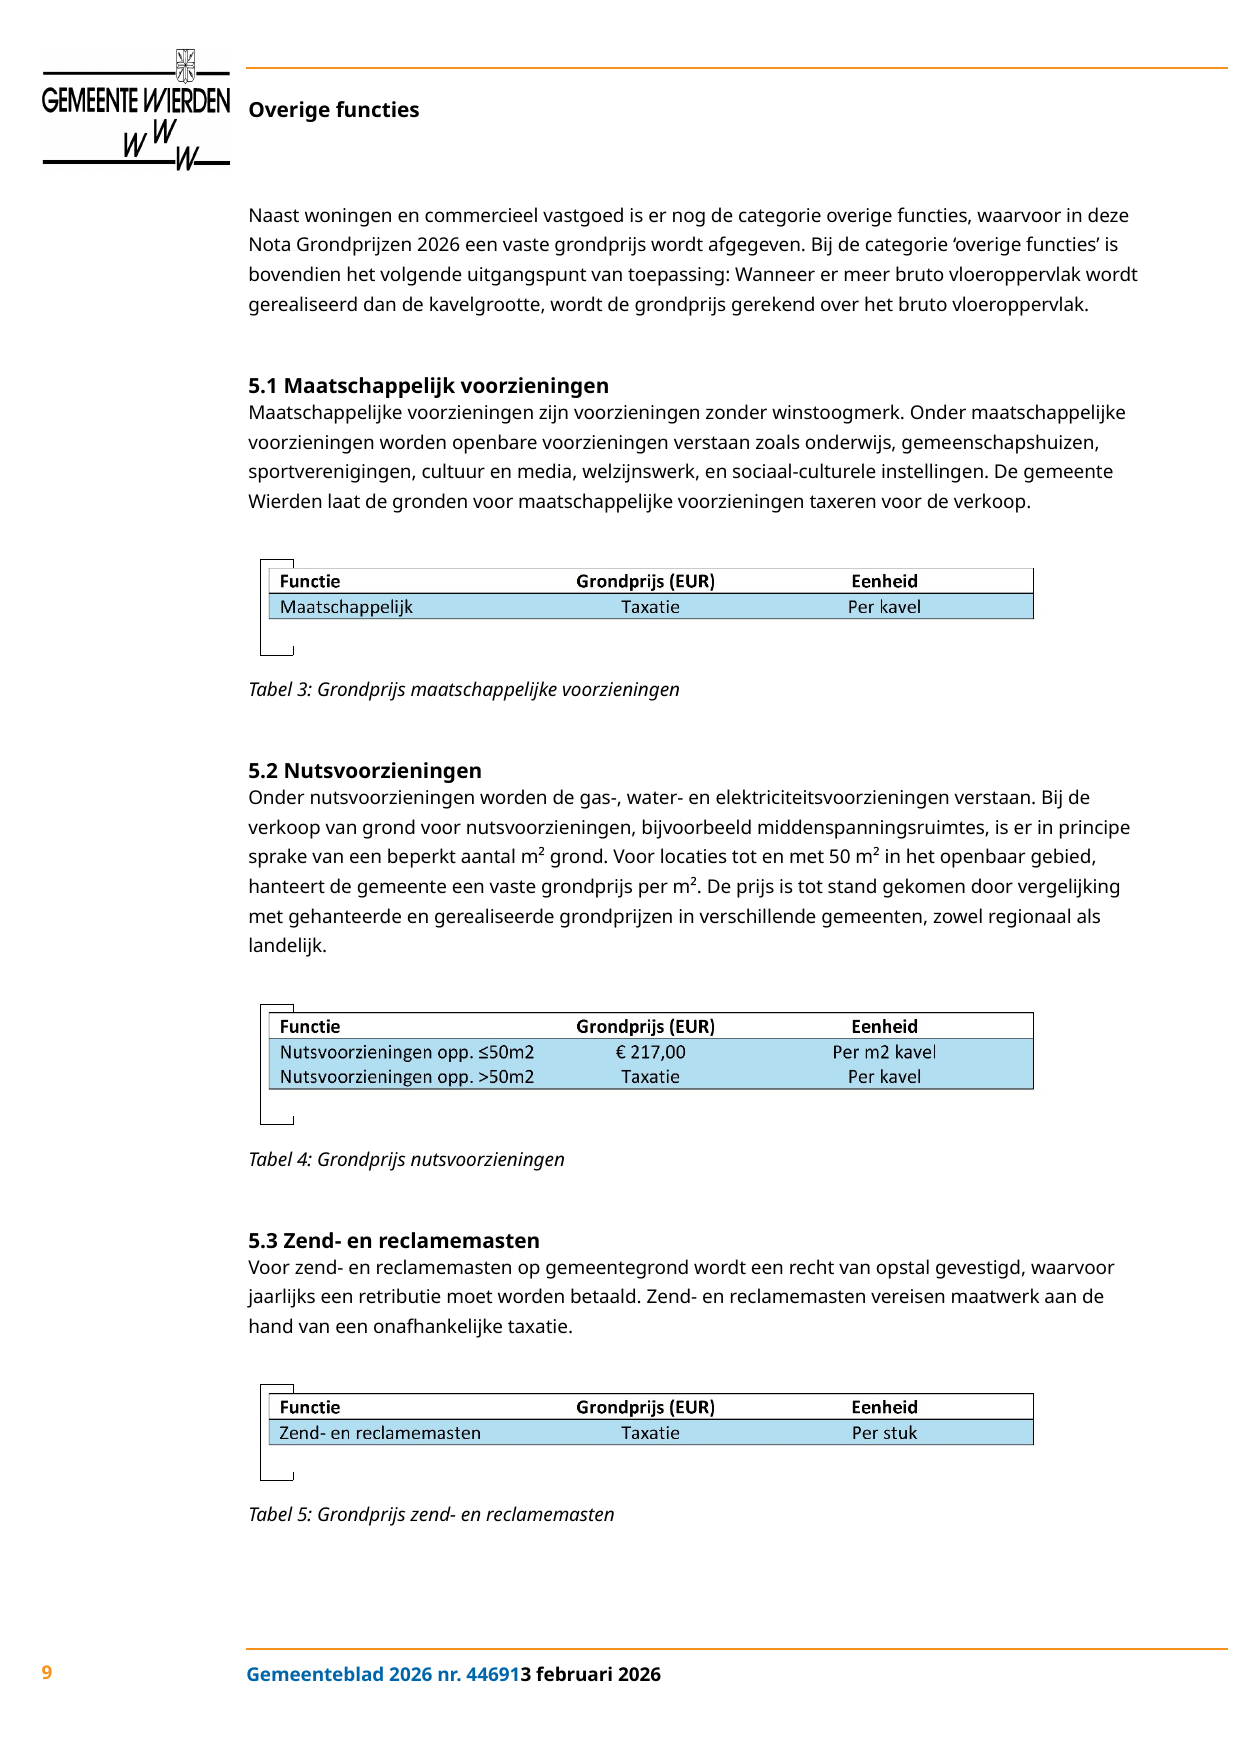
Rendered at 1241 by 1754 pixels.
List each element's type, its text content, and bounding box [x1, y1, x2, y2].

text 5.3 Zend- en reclamemasten [248, 1226, 1152, 1254]
text Tabel 5: Grondprijs zend- en reclamemasten [248, 1501, 1152, 1527]
picture [268, 1012, 1173, 1116]
text Tabel 4: Grondprijs nutsvoorzieningen [248, 1146, 1152, 1171]
text 5.1 Maatschappelijk voorzieningen [248, 371, 1152, 399]
text Voor zend- en reclamemasten op gemeentegrond wordt een recht van opstal gevestigd, waarvoor jaarlijks een retributie moet worden betaald. Zend- en reclamemasten vereisen maatwerk aan de hand van een onafhankelijke taxatie. [248, 1254, 1152, 1339]
text Onder nutsvoorzieningen worden de gas-, water- en elektriciteitsvoorzieningen verstaan. Bij de verkoop van grond voor nutsvoorzieningen, bijvoorbeeld middenspanningsruimtes, is er in principe sprake van een beperkt aantal m² grond. Voor locaties tot en met 50 m² in het openbaar gebied, hanteert de gemeente een vaste grondprijs per m². De prijs is tot stand gekomen door vergelijking met gehanteerde en gerealiseerde grondprijzen in verschillende gemeenten, zowel regionaal als landelijk. [248, 784, 1152, 958]
picture [268, 568, 1173, 646]
picture [268, 1393, 1173, 1472]
text 5.2 Nutsvoorzieningen [248, 756, 1152, 784]
text Overige functies [248, 95, 1152, 123]
text Naast woningen en commercieel vastgoed is er nog de categorie overige functies, waarvoor in deze Nota Grondprijzen 2026 een vaste grondprijs wordt afgegeven. Bij de categorie ‘overige functies’ is bovendien het volgende uitgangspunt van toepassing: Wanneer er meer bruto vloeroppervlak wordt gerealiseerd dan de kavelgrootte, wordt de grondprijs gerekend over het bruto vloeroppervlak. [248, 202, 1152, 317]
picture [41, 47, 231, 172]
text Maatschappelijke voorzieningen zijn voorzieningen zonder winstoogmerk. Onder maatschappelijke voorzieningen worden openbare voorzieningen verstaan zoals onderwijs, gemeenschapshuizen, sportverenigingen, cultuur en media, welzijnswerk, en sociaal-culturele instellingen. De gemeente Wierden laat de gronden voor maatschappelijke voorzieningen taxeren voor de verkoop. [248, 399, 1152, 514]
text Tabel 3: Grondprijs maatschappelijke voorzieningen [248, 676, 1152, 702]
